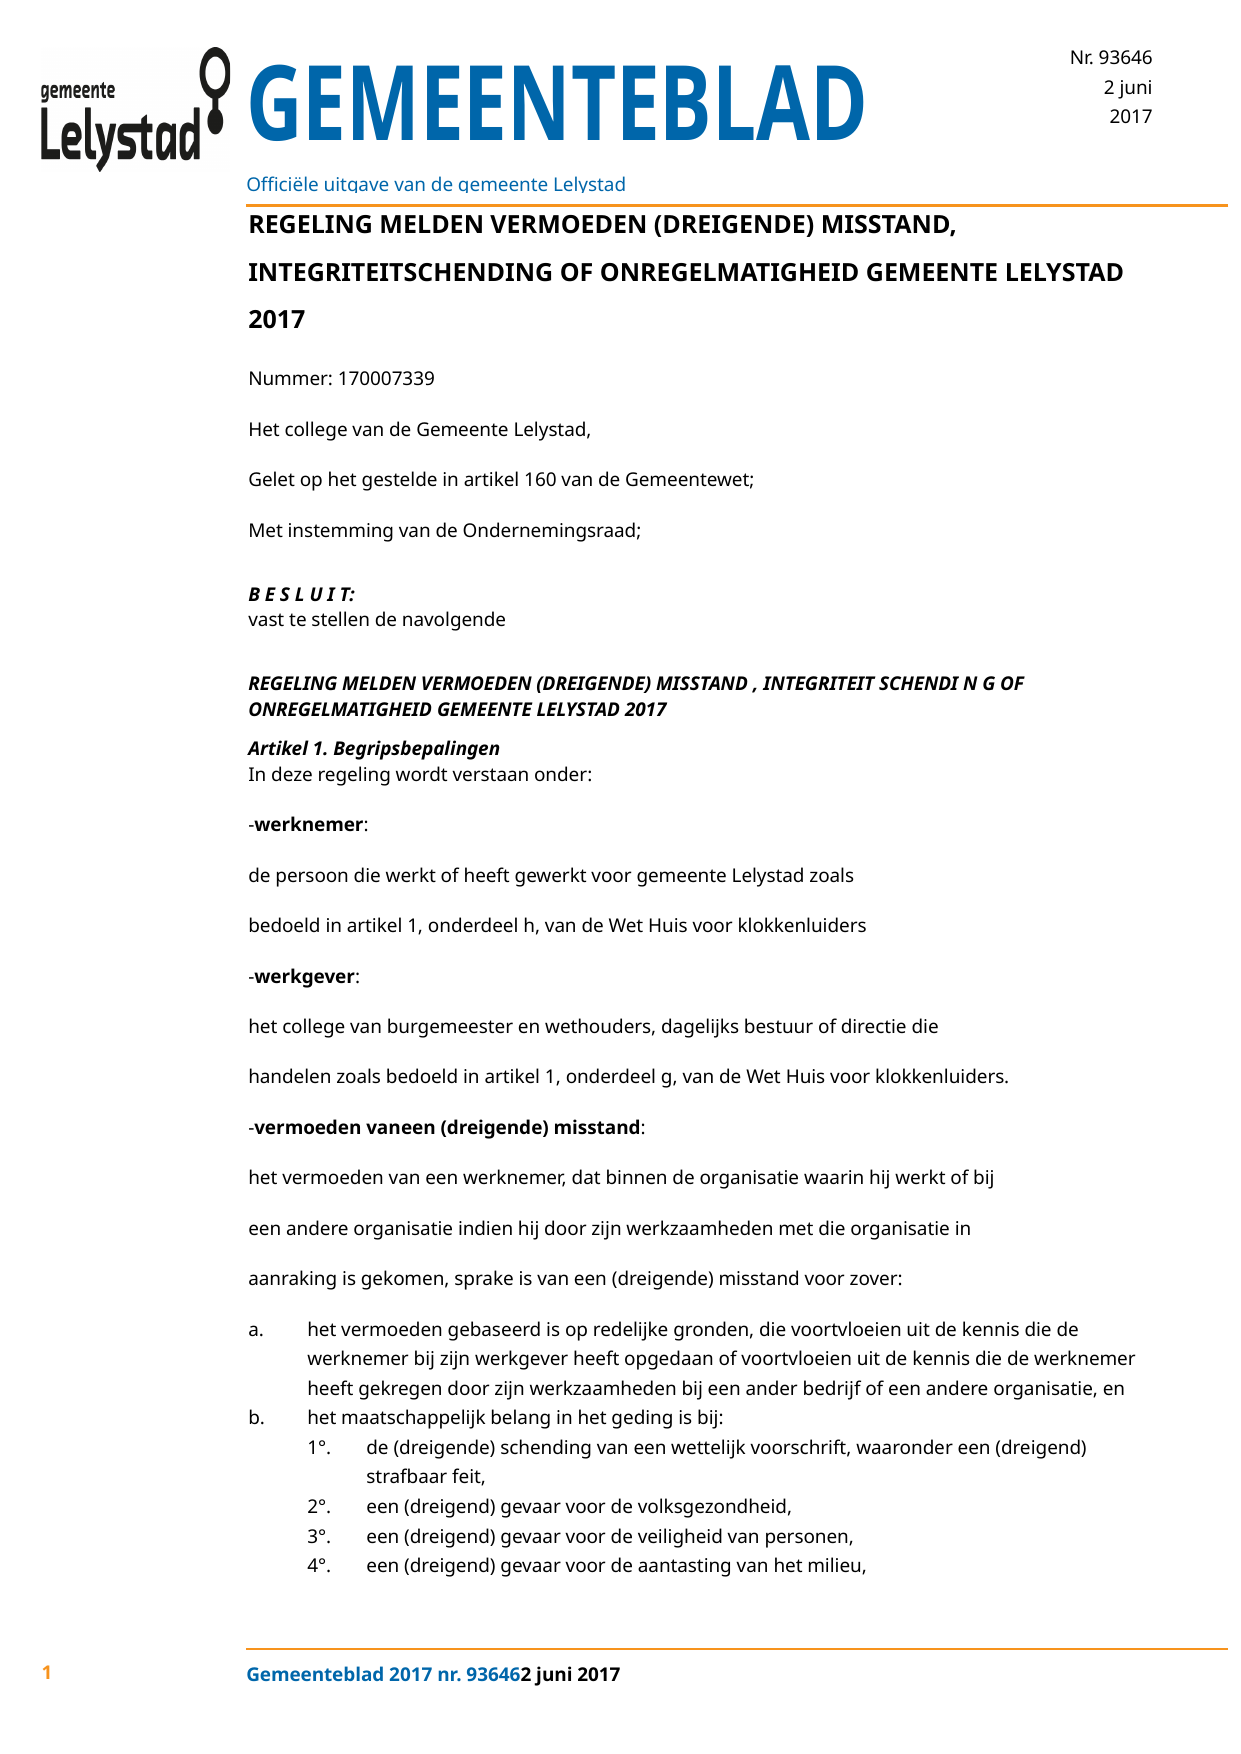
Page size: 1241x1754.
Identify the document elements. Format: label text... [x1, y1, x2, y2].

text -vermoeden vaneen (dreigende) misstand: [248, 1114, 1152, 1140]
text Artikel 1. Begripsbepalingen [248, 735, 1152, 761]
list het vermoeden gebaseerd is op redelijke gronden, die voortvloeien uit de kennis die de werknemer bij zijn werkgever heeft opgedaan of voortvloeien uit de kennis die de werknemer heeft gekregen door zijn werkzaamheden bij een ander bedrijf of een andere organisatie, en [248, 1316, 1152, 1401]
list de (dreigende) schending van een wettelijk voorschrift, waaronder een (dreigend) strafbaar feit, [307, 1434, 1152, 1489]
text Met instemming van de Ondernemingsraad; [248, 517, 1152, 542]
text vast te stellen de navolgende [248, 606, 1152, 632]
list een (dreigend) gevaar voor de veiligheid van personen, [307, 1523, 1152, 1548]
picture [41, 47, 231, 172]
text -werknemer: [248, 812, 1152, 837]
text Het college van de Gemeente Lelystad, [248, 416, 1152, 442]
text het college van burgemeester en wethouders, dagelijks bestuur of directie die [248, 1013, 1152, 1039]
text een andere organisatie indien hij door zijn werkzaamheden met die organisatie in [248, 1215, 1152, 1241]
list een (dreigend) gevaar voor de volksgezondheid, [307, 1493, 1152, 1519]
text B E S L U I T: [248, 581, 1152, 606]
text -werkgever: [248, 963, 1152, 988]
text aanraking is gekomen, sprake is van een (dreigende) misstand voor zover: [248, 1265, 1152, 1291]
text het vermoeden van een werknemer, dat binnen de organisatie waarin hij werkt of bij [248, 1164, 1152, 1190]
text Nummer: 170007339 [248, 366, 1152, 391]
text REGELING MELDEN VERMOEDEN (DREIGENDE) MISSTAND, INTEGRITEITSCHENDING OF ONREGELMATIGHEID GEMEENTE LELYSTAD 2017 [248, 207, 1152, 336]
text Gelet op het gestelde in artikel 160 van de Gemeentewet; [248, 466, 1152, 492]
text de persoon die werkt of heeft gewerkt voor gemeente Lelystad zoals [248, 862, 1152, 888]
list het maatschappelijk belang in het geding is bij: [248, 1404, 1152, 1430]
text REGELING MELDEN VERMOEDEN (DREIGENDE) MISSTAND , INTEGRITEIT SCHENDI N G OF ONREGELMATIGHEID GEMEENTE LELYSTAD 2017 [248, 670, 1152, 722]
list een (dreigend) gevaar voor de aantasting van het milieu, [307, 1552, 1152, 1578]
text bedoeld in artikel 1, onderdeel h, van de Wet Huis voor klokkenluiders [248, 912, 1152, 938]
text In deze regeling wordt verstaan onder: [248, 761, 1152, 787]
text handelen zoals bedoeld in artikel 1, onderdeel g, van de Wet Huis voor klokkenluiders. [248, 1064, 1152, 1089]
